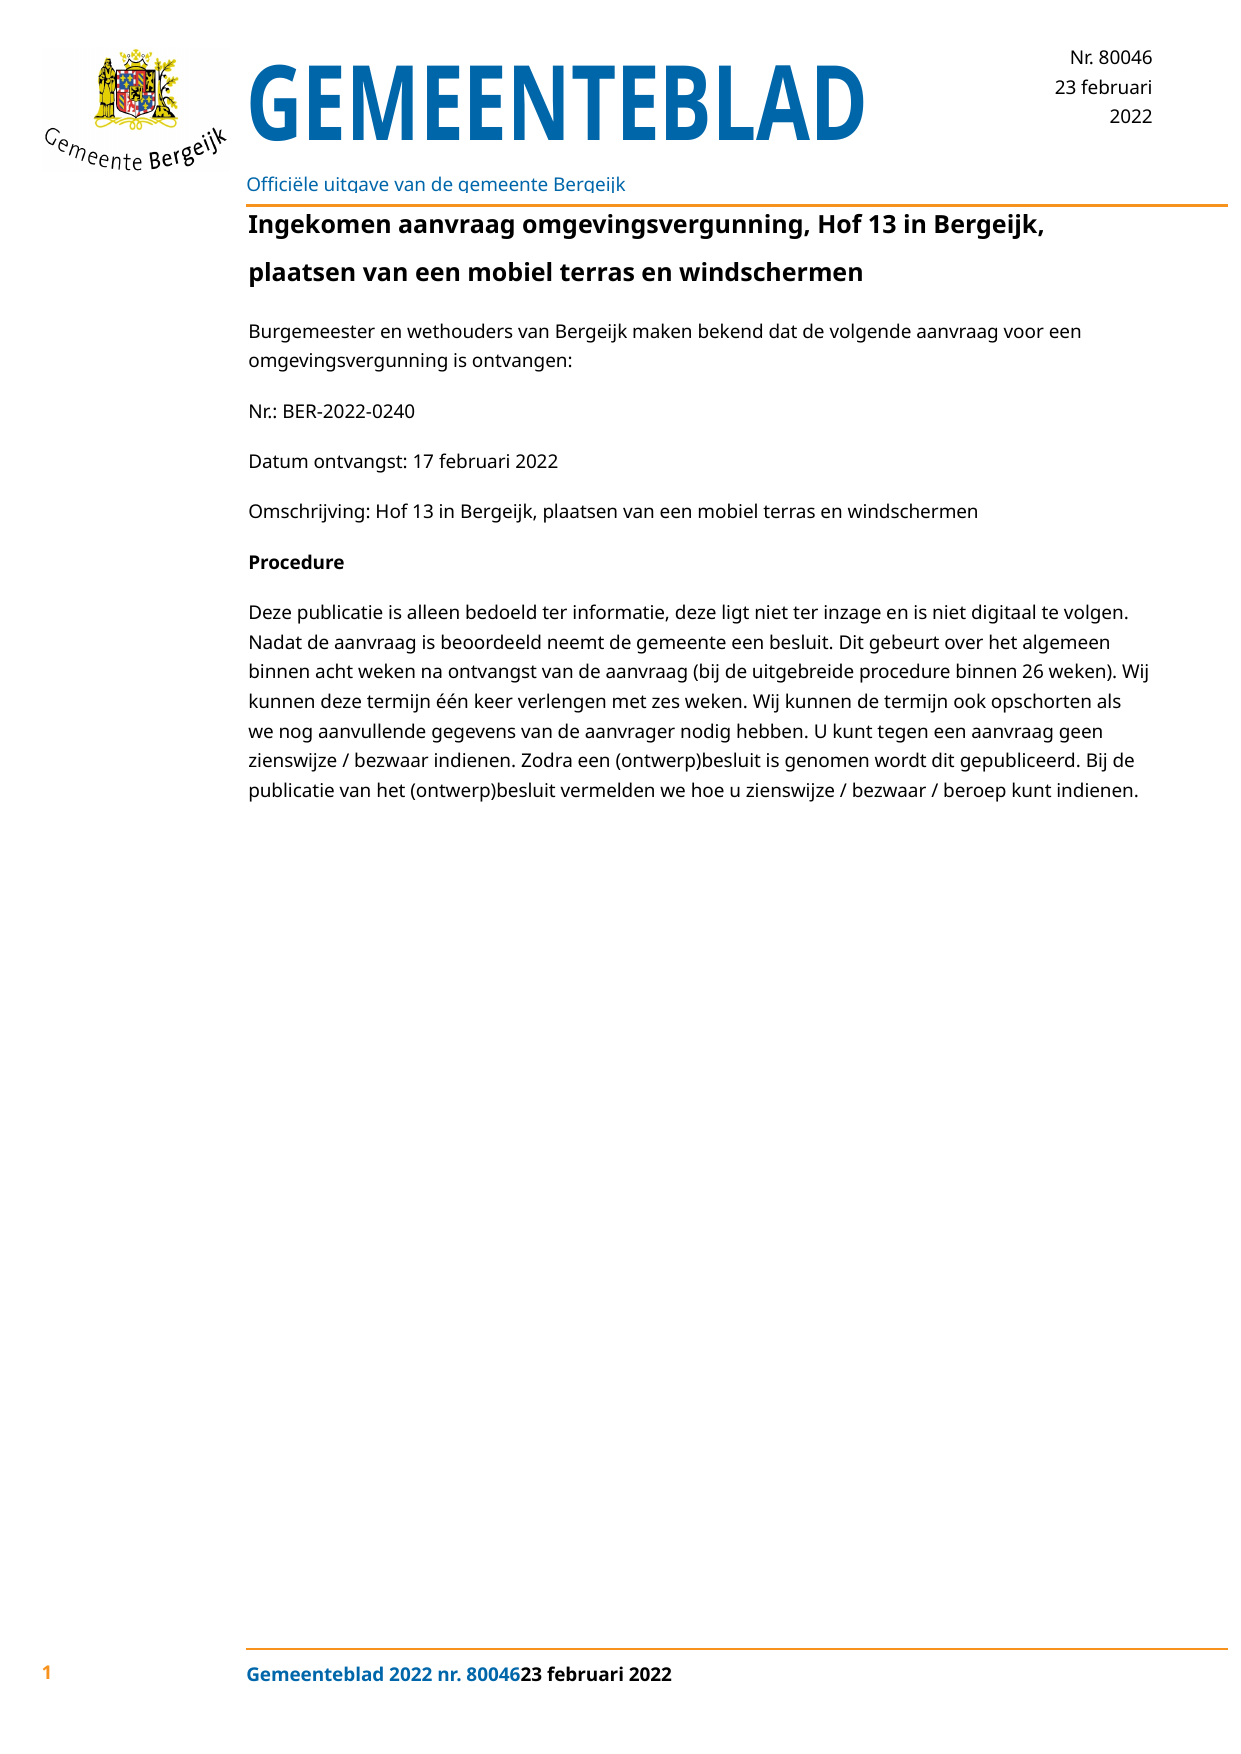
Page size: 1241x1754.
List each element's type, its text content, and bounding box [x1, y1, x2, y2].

text Burgemeester en wethouders van Bergeijk maken bekend dat de volgende aanvraag voor een omgevingsvergunning is ontvangen: [248, 318, 1152, 373]
text Omschrijving: Hof 13 in Bergeijk, plaatsen van een mobiel terras en windschermen [248, 499, 1152, 524]
text Ingekomen aanvraag omgevingsvergunning, Hof 13 in Bergeijk, plaatsen van een mobiel terras en windschermen [248, 207, 1152, 288]
text Deze publicatie is alleen bedoeld ter informatie, deze ligt niet ter inzage en is niet digitaal te volgen. Nadat de aanvraag is beoordeeld neemt de gemeente een besluit. Dit gebeurt over het algemeen binnen acht weken na ontvangst van de aanvraag (bij de uitgebreide procedure binnen 26 weken). Wij kunnen deze termijn één keer verlengen met zes weken. Wij kunnen de termijn ook opschorten als we nog aanvullende gegevens van de aanvrager nodig hebben. U kunt tegen een aanvraag geen zienswijze / bezwaar indienen. Zodra een (ontwerp)besluit is genomen wordt dit gepubliceerd. Bij de publicatie van het (ontwerp)besluit vermelden we hoe u zienswijze / bezwaar / beroep kunt indienen. [248, 599, 1152, 803]
picture [41, 47, 231, 172]
text Nr.: BER-2022-0240 [248, 398, 1152, 424]
text Procedure [248, 549, 1152, 575]
text Datum ontvangst: 17 februari 2022 [248, 448, 1152, 474]
